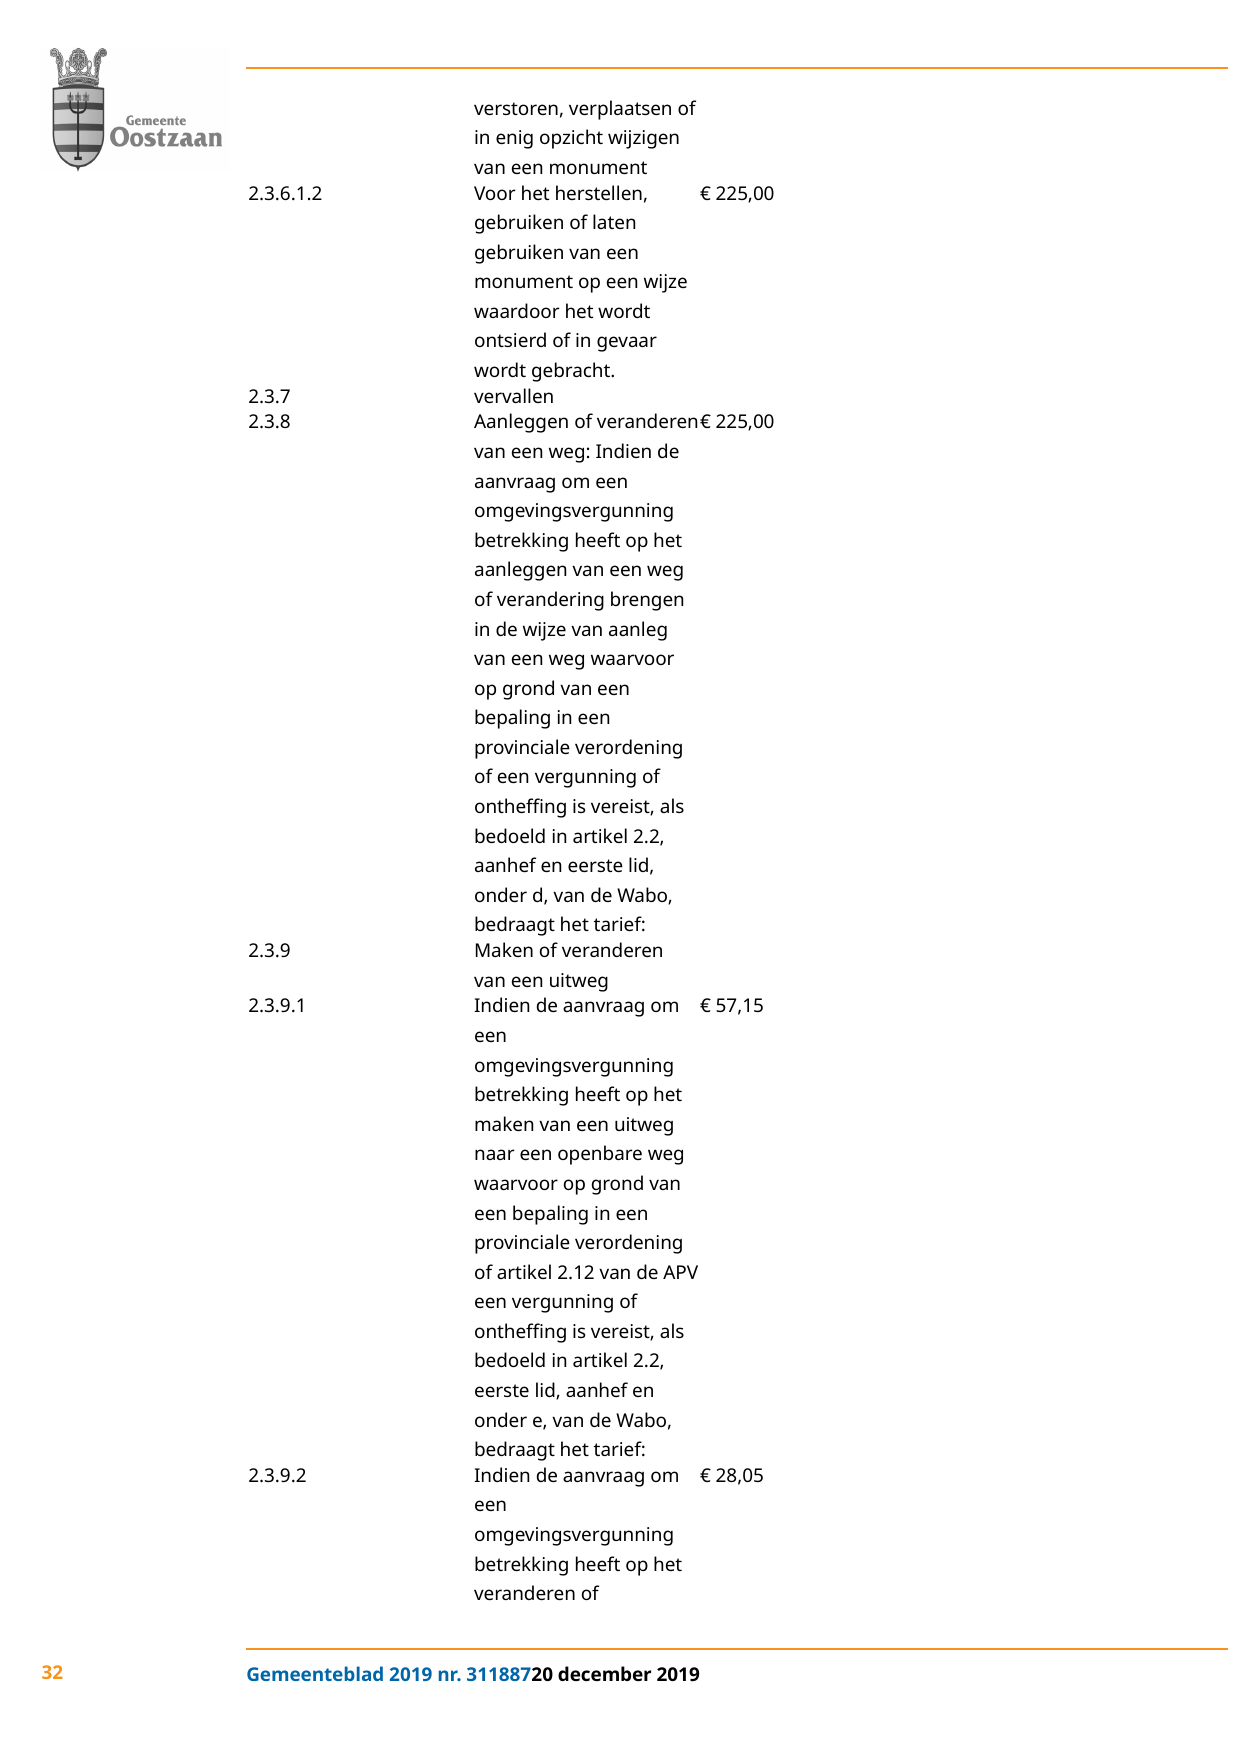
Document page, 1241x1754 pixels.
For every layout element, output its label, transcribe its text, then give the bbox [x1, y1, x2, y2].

table_cell verstoren, verplaatsen of in enig opzicht wijzigen van een monument [474, 95, 700, 180]
table_cell vervallen [474, 383, 700, 409]
table_cell [926, 180, 1152, 383]
table_cell € 57,15 [700, 993, 926, 1462]
table_cell € 225,00 [700, 409, 926, 937]
table_cell Indien de aanvraag om een omgevingsvergunning betrekking heeft op het veranderen of [474, 1462, 700, 1606]
table_cell 2.3.9 [248, 937, 474, 993]
table_cell [926, 1462, 1152, 1606]
table_cell [926, 993, 1152, 1462]
table_cell Indien de aanvraag om een omgevingsvergunning betrekking heeft op het maken van een uitweg naar een openbare weg waarvoor op grond van een bepaling in een provinciale verordening of artikel 2.12 van de APV een vergunning of ontheffing is vereist, als bedoeld in artikel 2.2, eerste lid, aanhef en onder e, van de Wabo, bedraagt het tarief: [474, 993, 700, 1462]
table_cell [700, 937, 926, 993]
table_cell [700, 383, 926, 409]
table_cell [926, 383, 1152, 409]
table_cell [926, 95, 1152, 180]
table_cell 2.3.9.2 [248, 1462, 474, 1606]
table_cell € 225,00 [700, 180, 926, 383]
table_cell [926, 409, 1152, 937]
table_cell 2.3.8 [248, 409, 474, 937]
table_cell 2.3.7 [248, 383, 474, 409]
table_cell Voor het herstellen, gebruiken of laten gebruiken van een monument op een wijze waardoor het wordt ontsierd of in gevaar wordt gebracht. [474, 180, 700, 383]
table_cell Maken of veranderen van een uitweg [474, 937, 700, 993]
table_cell 2.3.9.1 [248, 993, 474, 1462]
table_cell [700, 95, 926, 180]
table_cell 2.3.6.1.2 [248, 180, 474, 383]
table_cell Aanleggen of veranderen van een weg: Indien de aanvraag om een omgevingsvergunning betrekking heeft op het aanleggen van een weg of verandering brengen in de wijze van aanleg van een weg waarvoor op grond van een bepaling in een provinciale verordening of een vergunning of ontheffing is vereist, als bedoeld in artikel 2.2, aanhef en eerste lid, onder d, van de Wabo, bedraagt het tarief: [474, 409, 700, 937]
picture [41, 47, 231, 172]
table_cell € 28,05 [700, 1462, 926, 1606]
table_cell [926, 937, 1152, 993]
table_cell [248, 95, 474, 180]
